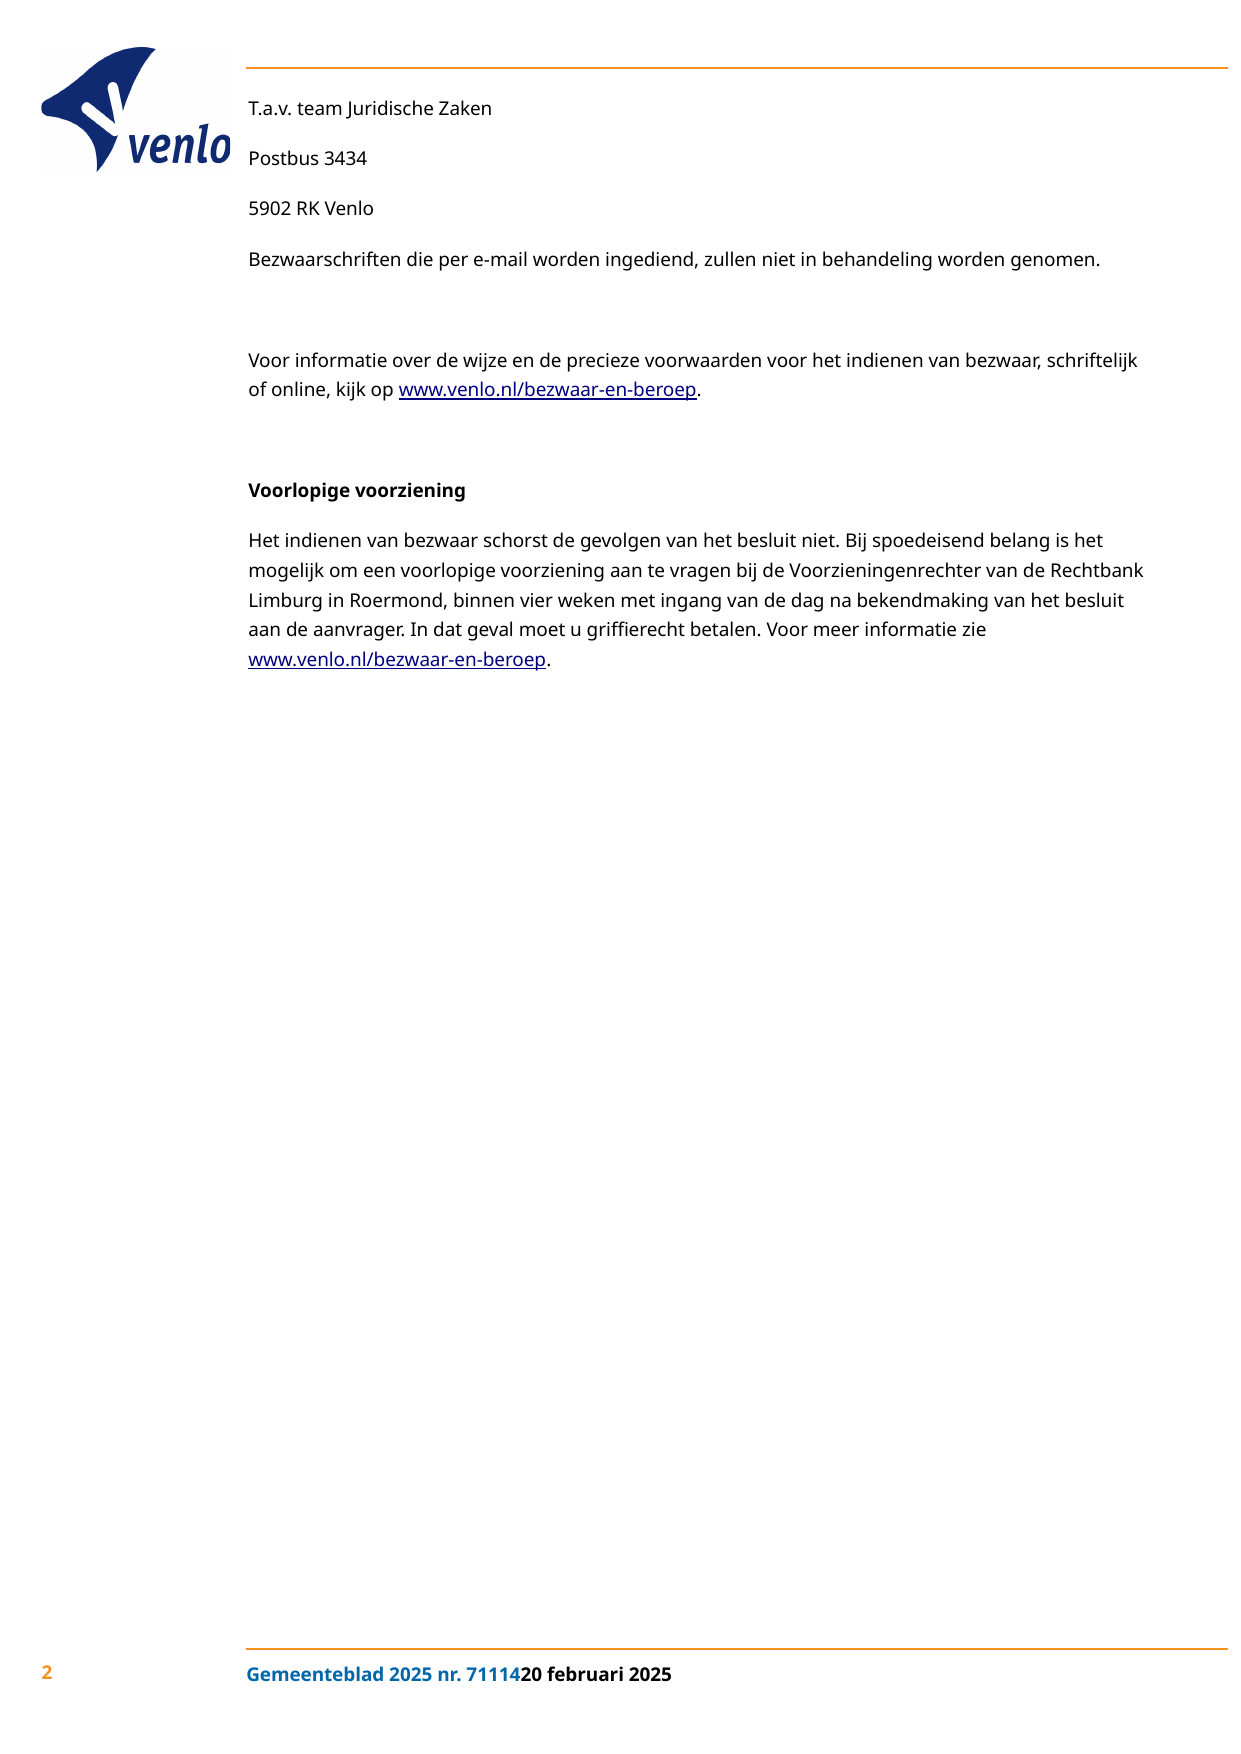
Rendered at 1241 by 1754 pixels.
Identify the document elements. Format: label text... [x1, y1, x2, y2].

text 5902 RK Venlo [248, 196, 1152, 221]
text Postbus 3434 [248, 145, 1152, 171]
picture [41, 47, 231, 172]
text Voor informatie over de wijze en de precieze voorwaarden voor het indienen van bezwaar, schriftelijk of online, kijk op www.venlo.nl/bezwaar-en-beroep. [248, 347, 1152, 402]
text T.a.v. team Juridische Zaken [248, 95, 1152, 121]
text Voorlopige voorziening [248, 477, 1152, 503]
text Bezwaarschriften die per e-mail worden ingediend, zullen niet in behandeling worden genomen. [248, 246, 1152, 272]
text Het indienen van bezwaar schorst de gevolgen van het besluit niet. Bij spoedeisend belang is het mogelijk om een voorlopige voorziening aan te vragen bij de Voorzieningenrechter van de Rechtbank Limburg in Roermond, binnen vier weken met ingang van de dag na bekendmaking van het besluit aan de aanvrager. In dat geval moet u griffierecht betalen. Voor meer informatie zie www.venlo.nl/bezwaar-en-beroep. [248, 528, 1152, 672]
